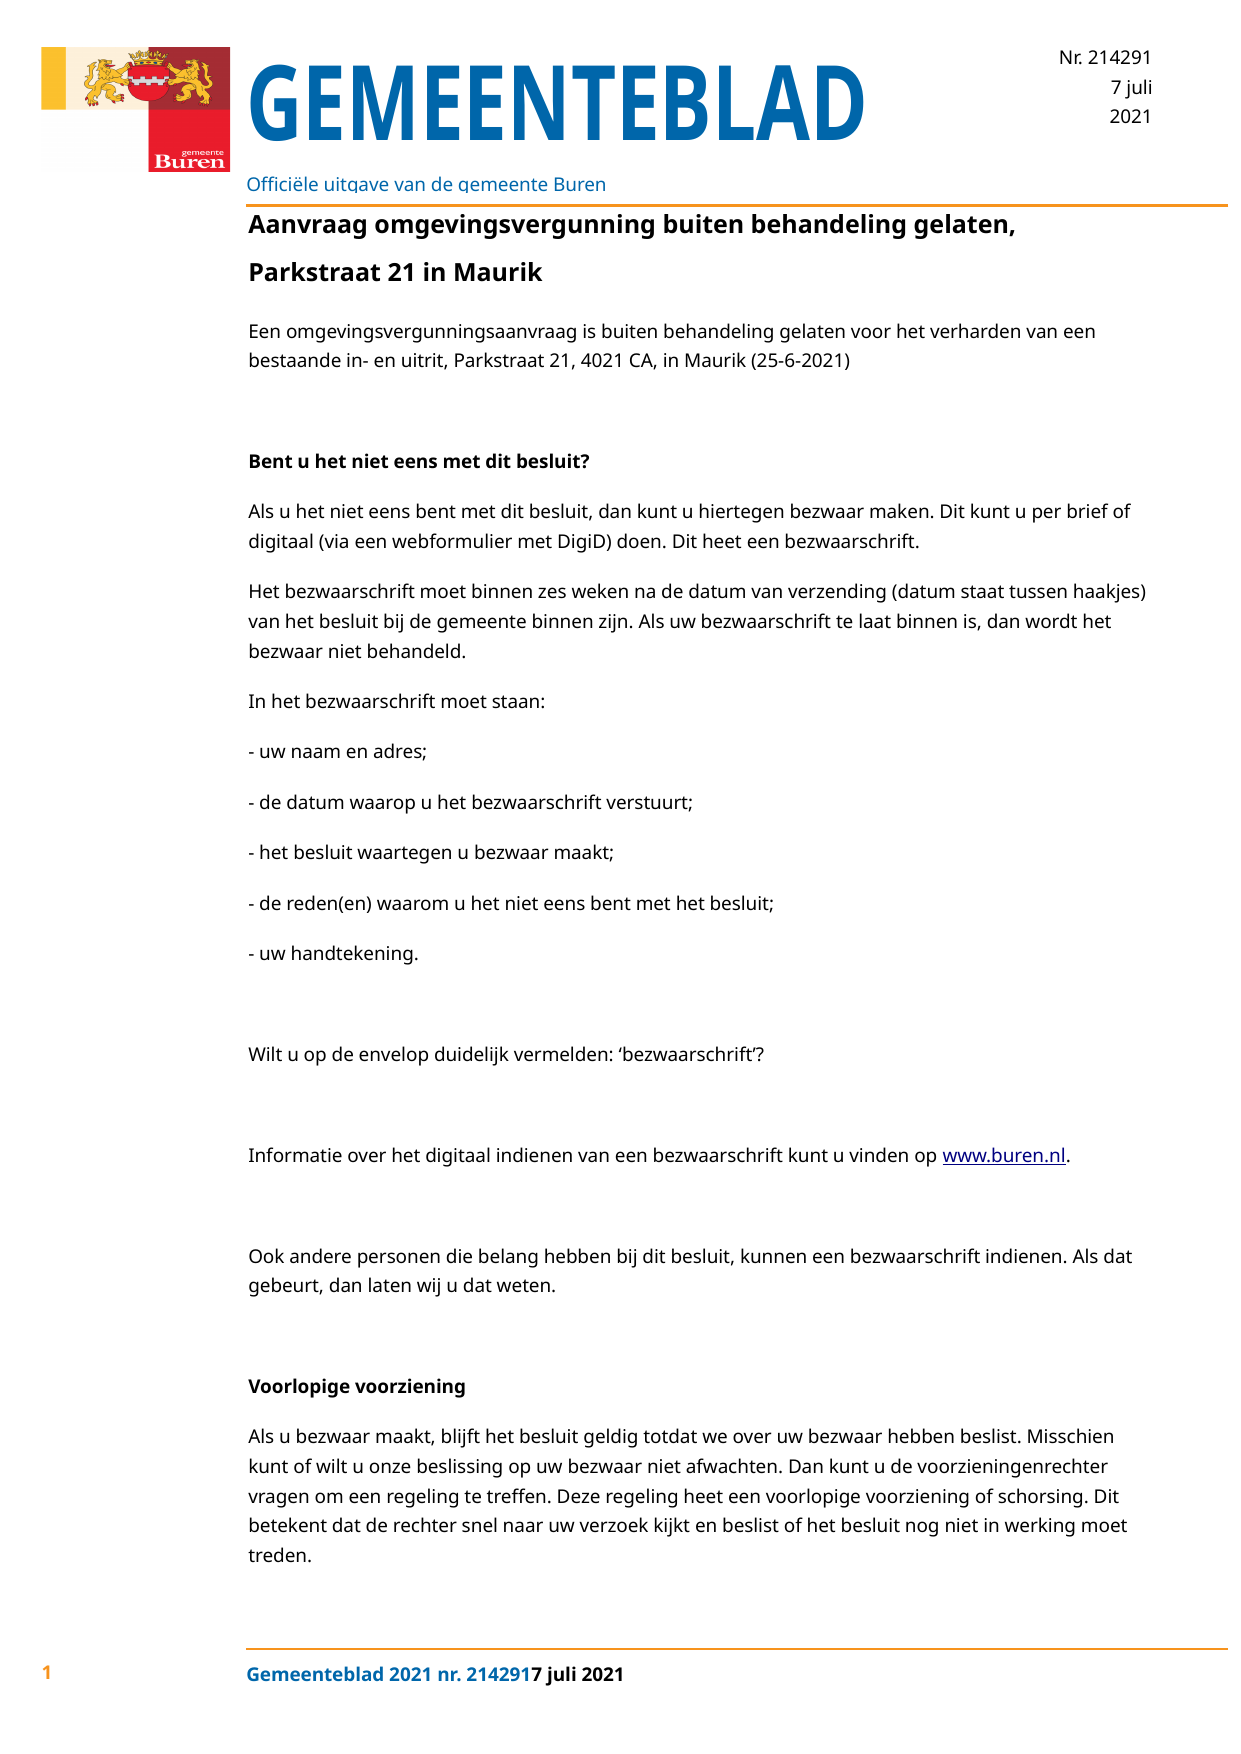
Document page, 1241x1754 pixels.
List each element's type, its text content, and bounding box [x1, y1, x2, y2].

text Als u bezwaar maakt, blijft het besluit geldig totdat we over uw bezwaar hebben beslist. Misschien kunt of wilt u onze beslissing op uw bezwaar niet afwachten. Dan kunt u de voorzieningenrechter vragen om een regeling te treffen. Deze regeling heet een voorlopige voorziening of schorsing. Dit betekent dat de rechter snel naar uw verzoek kijkt en beslist of het besluit nog niet in werking moet treden. [248, 1424, 1152, 1568]
text - uw naam en adres; [248, 739, 1152, 764]
text Wilt u op de envelop duidelijk vermelden: ‘bezwaarschrift’? [248, 1041, 1152, 1067]
text Het bezwaarschrift moet binnen zes weken na de datum van verzending (datum staat tussen haakjes) van het besluit bij de gemeente binnen zijn. Als uw bezwaarschrift te laat binnen is, dan wordt het bezwaar niet behandeld. [248, 579, 1152, 664]
text Voorlopige voorziening [248, 1373, 1152, 1399]
text In het bezwaarschrift moet staan: [248, 688, 1152, 714]
text Een omgevingsvergunningsaanvraag is buiten behandeling gelaten voor het verharden van een bestaande in- en uitrit, Parkstraat 21, 4021 CA, in Maurik (25-6-2021) [248, 318, 1152, 373]
text Ook andere personen die belang hebben bij dit besluit, kunnen een bezwaarschrift indienen. Als dat gebeurt, dan laten wij u dat weten. [248, 1243, 1152, 1298]
text - de reden(en) waarom u het niet eens bent met het besluit; [248, 890, 1152, 916]
picture [41, 47, 231, 172]
text - de datum waarop u het bezwaarschrift verstuurt; [248, 789, 1152, 815]
text Aanvraag omgevingsvergunning buiten behandeling gelaten, Parkstraat 21 in Maurik [248, 207, 1152, 288]
text Als u het niet eens bent met dit besluit, dan kunt u hiertegen bezwaar maken. Dit kunt u per brief of digitaal (via een webformulier met DigiD) doen. Dit heet een bezwaarschrift. [248, 499, 1152, 554]
text - uw handtekening. [248, 940, 1152, 966]
text Bent u het niet eens met dit besluit? [248, 448, 1152, 474]
text - het besluit waartegen u bezwaar maakt; [248, 839, 1152, 865]
text Informatie over het digitaal indienen van een bezwaarschrift kunt u vinden op www.buren.nl. [248, 1142, 1152, 1168]
